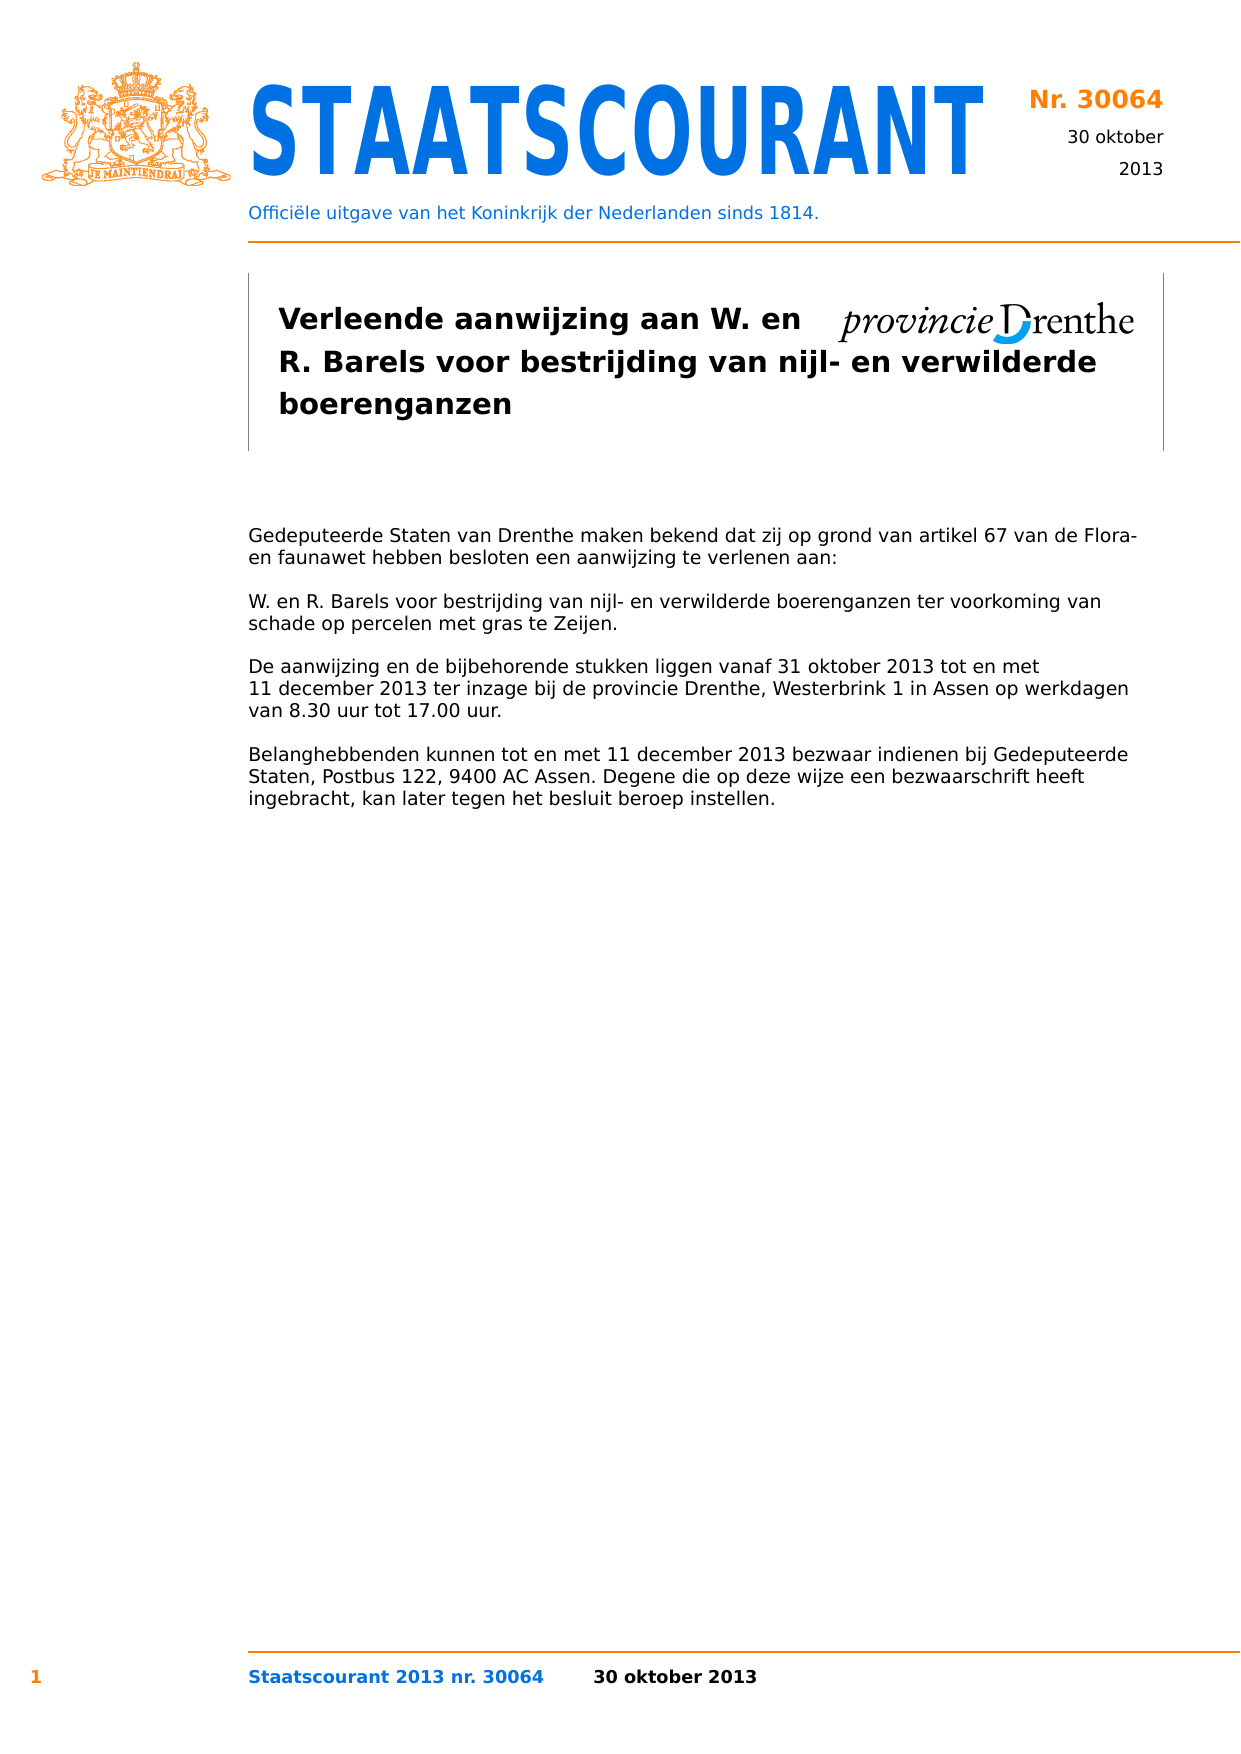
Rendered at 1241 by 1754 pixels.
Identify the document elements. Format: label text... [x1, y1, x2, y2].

text Gedeputeerde Staten van Drenthe maken bekend dat zij op grond van artikel 67 van de Flora- en faunawet hebben besloten een aanwijzing te verlenen aan: [248, 525, 1163, 569]
table_header STAATSCOURANT [248, 62, 998, 203]
table_cell Officiële uitgave van het Koninkrijk der Nederlanden sinds 1814. [248, 203, 1240, 241]
picture [838, 302, 1134, 344]
table_cell 2013 [998, 153, 1240, 203]
picture [41, 62, 231, 186]
table_cell 30 oktober [998, 121, 1240, 153]
text De aanwijzing en de bijbehorende stukken liggen vanaf 31 oktober 2013 tot en met 11 december 2013 ter inzage bij de provincie Drenthe, Westerbrink 1 in Assen op werkdagen van 8.30 uur tot 17.00 uur. [248, 656, 1163, 722]
subtitle Verleende aanwijzing aan W. en R. Barels voor bestrijding van nijl- en verwilderde boerenganzen [249, 273, 1163, 451]
table_header [25, 62, 248, 241]
text Belanghebbenden kunnen tot en met 11 december 2013 bezwaar indienen bij Gedeputeerde Staten, Postbus 122, 9400 AC Assen. Degene die op deze wijze een bezwaarschrift heeft ingebracht, kan later tegen het besluit beroep instellen. [248, 744, 1163, 810]
table_header Nr. 30064 [998, 62, 1240, 121]
text W. en R. Barels voor bestrijding van nijl- en verwilderde boerenganzen ter voorkoming van schade op percelen met gras te Zeijen. [248, 591, 1163, 634]
